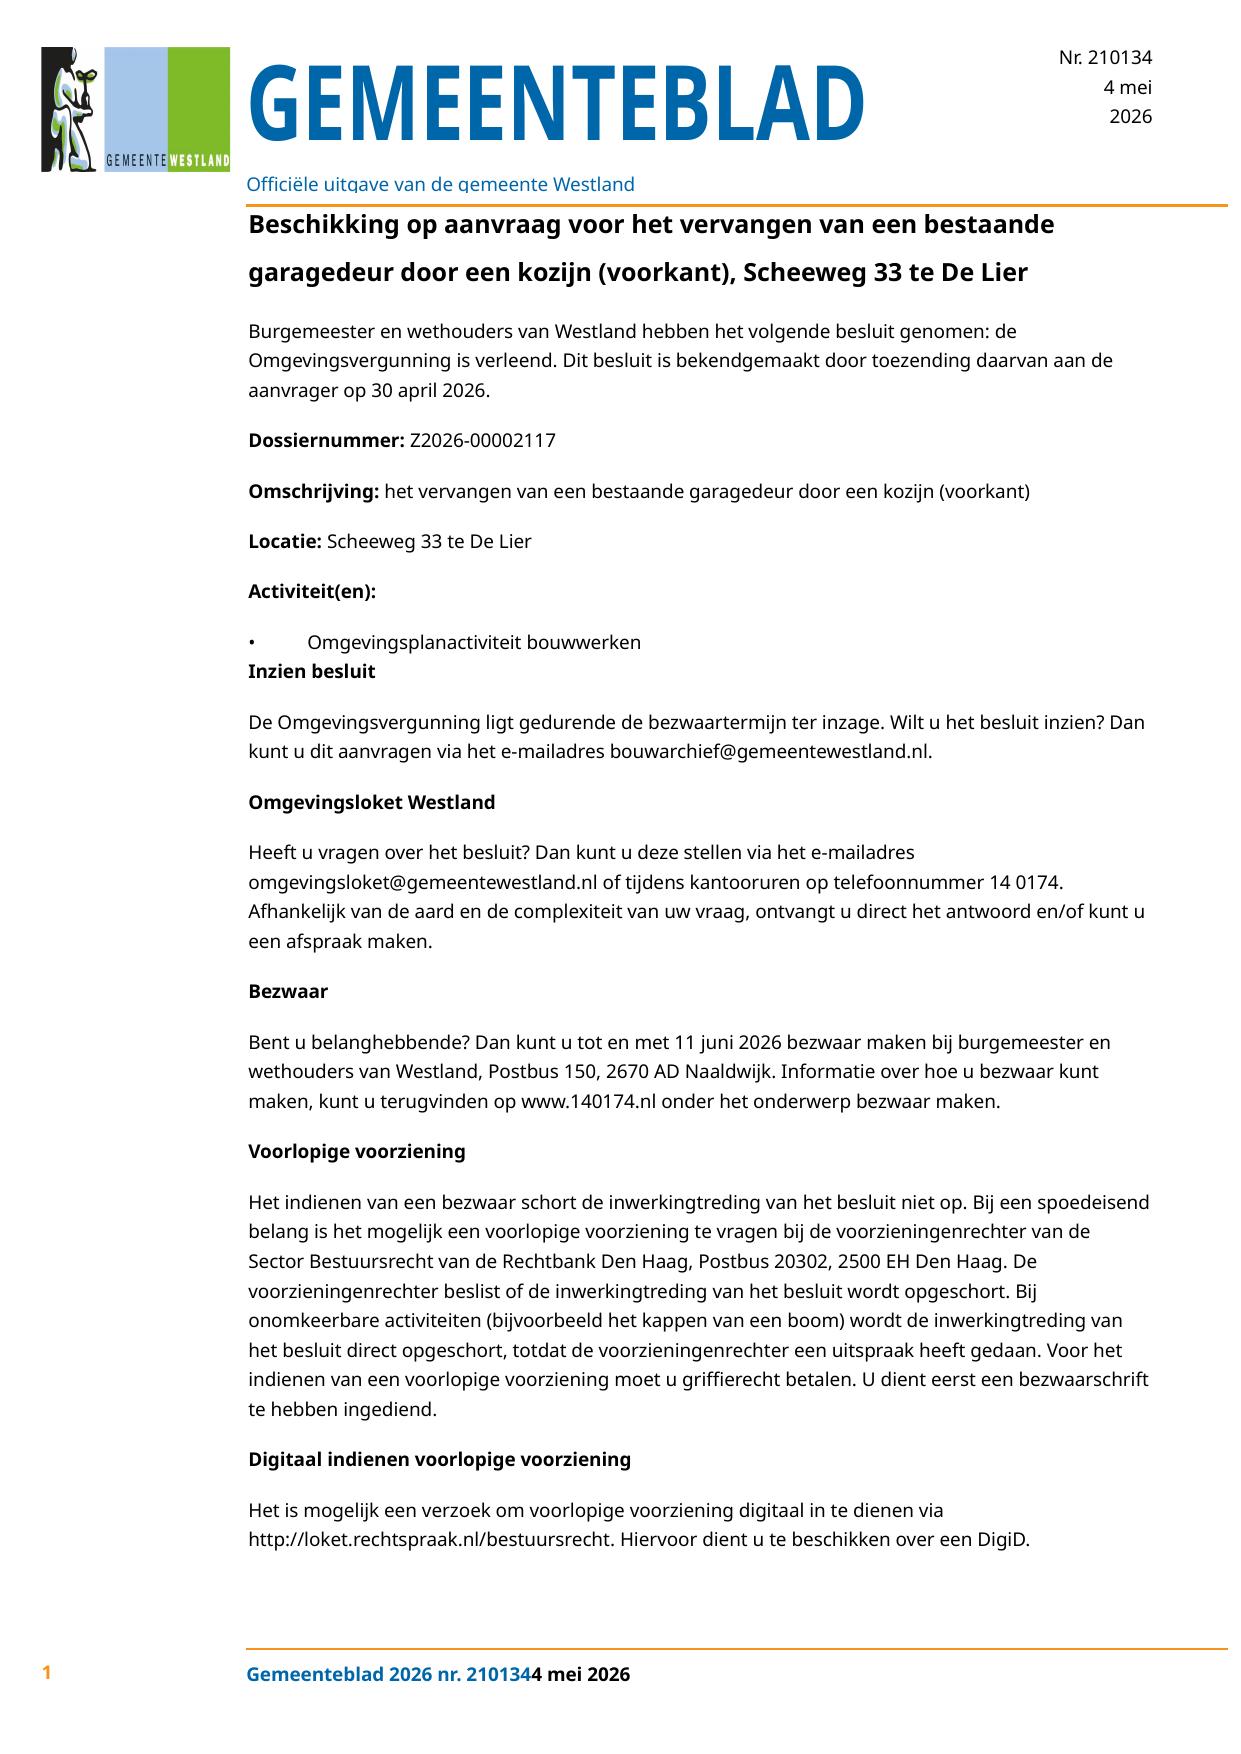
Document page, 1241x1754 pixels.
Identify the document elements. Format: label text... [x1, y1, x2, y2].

list Omgevingsplanactiviteit bouwwerken [248, 629, 1152, 655]
text Voorlopige voorziening [248, 1139, 1152, 1164]
text Heeft u vragen over het besluit? Dan kunt u deze stellen via het e-mailadres omgevingsloket@gemeentewestland.nl of tijdens kantooruren op telefoonnummer 14 0174. Afhankelijk van de aard en de complexiteit van uw vraag, ontvangt u direct het antwoord en/of kunt u een afspraak maken. [248, 839, 1152, 954]
text Het indienen van een bezwaar schort de inwerkingtreding van het besluit niet op. Bij een spoedeisend belang is het mogelijk een voorlopige voorziening te vragen bij de voorzieningenrechter van de Sector Bestuursrecht van de Rechtbank Den Haag, Postbus 20302, 2500 EH Den Haag. De voorzieningenrechter beslist of de inwerkingtreding van het besluit wordt opgeschort. Bij onomkeerbare activiteiten (bijvoorbeeld het kappen van een boom) wordt de inwerkingtreding van het besluit direct opgeschort, totdat de voorzieningenrechter een uitspraak heeft gedaan. Voor het indienen van een voorlopige voorziening moet u griffierecht betalen. U dient eerst een bezwaarschrift te hebben ingediend. [248, 1189, 1152, 1422]
picture [41, 47, 231, 172]
text Locatie: Scheeweg 33 te De Lier [248, 528, 1152, 554]
text De Omgevingsvergunning ligt gedurende de bezwaartermijn ter inzage. Wilt u het besluit inzien? Dan kunt u dit aanvragen via het e-mailadres bouwarchief@gemeentewestland.nl. [248, 709, 1152, 764]
text Bent u belanghebbende? Dan kunt u tot en met 11 juni 2026 bezwaar maken bij burgemeester en wethouders van Westland, Postbus 150, 2670 AD Naaldwijk. Informatie over hoe u bezwaar kunt maken, kunt u terugvinden op www.140174.nl onder het onderwerp bezwaar maken. [248, 1029, 1152, 1114]
text Bezwaar [248, 979, 1152, 1004]
text Beschikking op aanvraag voor het vervangen van een bestaande garagedeur door een kozijn (voorkant), Scheeweg 33 te De Lier [248, 207, 1152, 288]
text Activiteit(en): [248, 579, 1152, 604]
text Omschrijving: het vervangen van een bestaande garagedeur door een kozijn (voorkant) [248, 478, 1152, 504]
text Digitaal indienen voorlopige voorziening [248, 1447, 1152, 1472]
text Burgemeester en wethouders van Westland hebben het volgende besluit genomen: de Omgevingsvergunning is verleend. Dit besluit is bekendgemaakt door toezending daarvan aan de aanvrager op 30 april 2026. [248, 318, 1152, 403]
text Het is mogelijk een verzoek om voorlopige voorziening digitaal in te dienen via http://loket.rechtspraak.nl/bestuursrecht. Hiervoor dient u te beschikken over een DigiD. [248, 1497, 1152, 1552]
text Inzien besluit [248, 659, 1152, 684]
text Omgevingsloket Westland [248, 789, 1152, 815]
text Dossiernummer: Z2026-00002117 [248, 427, 1152, 453]
